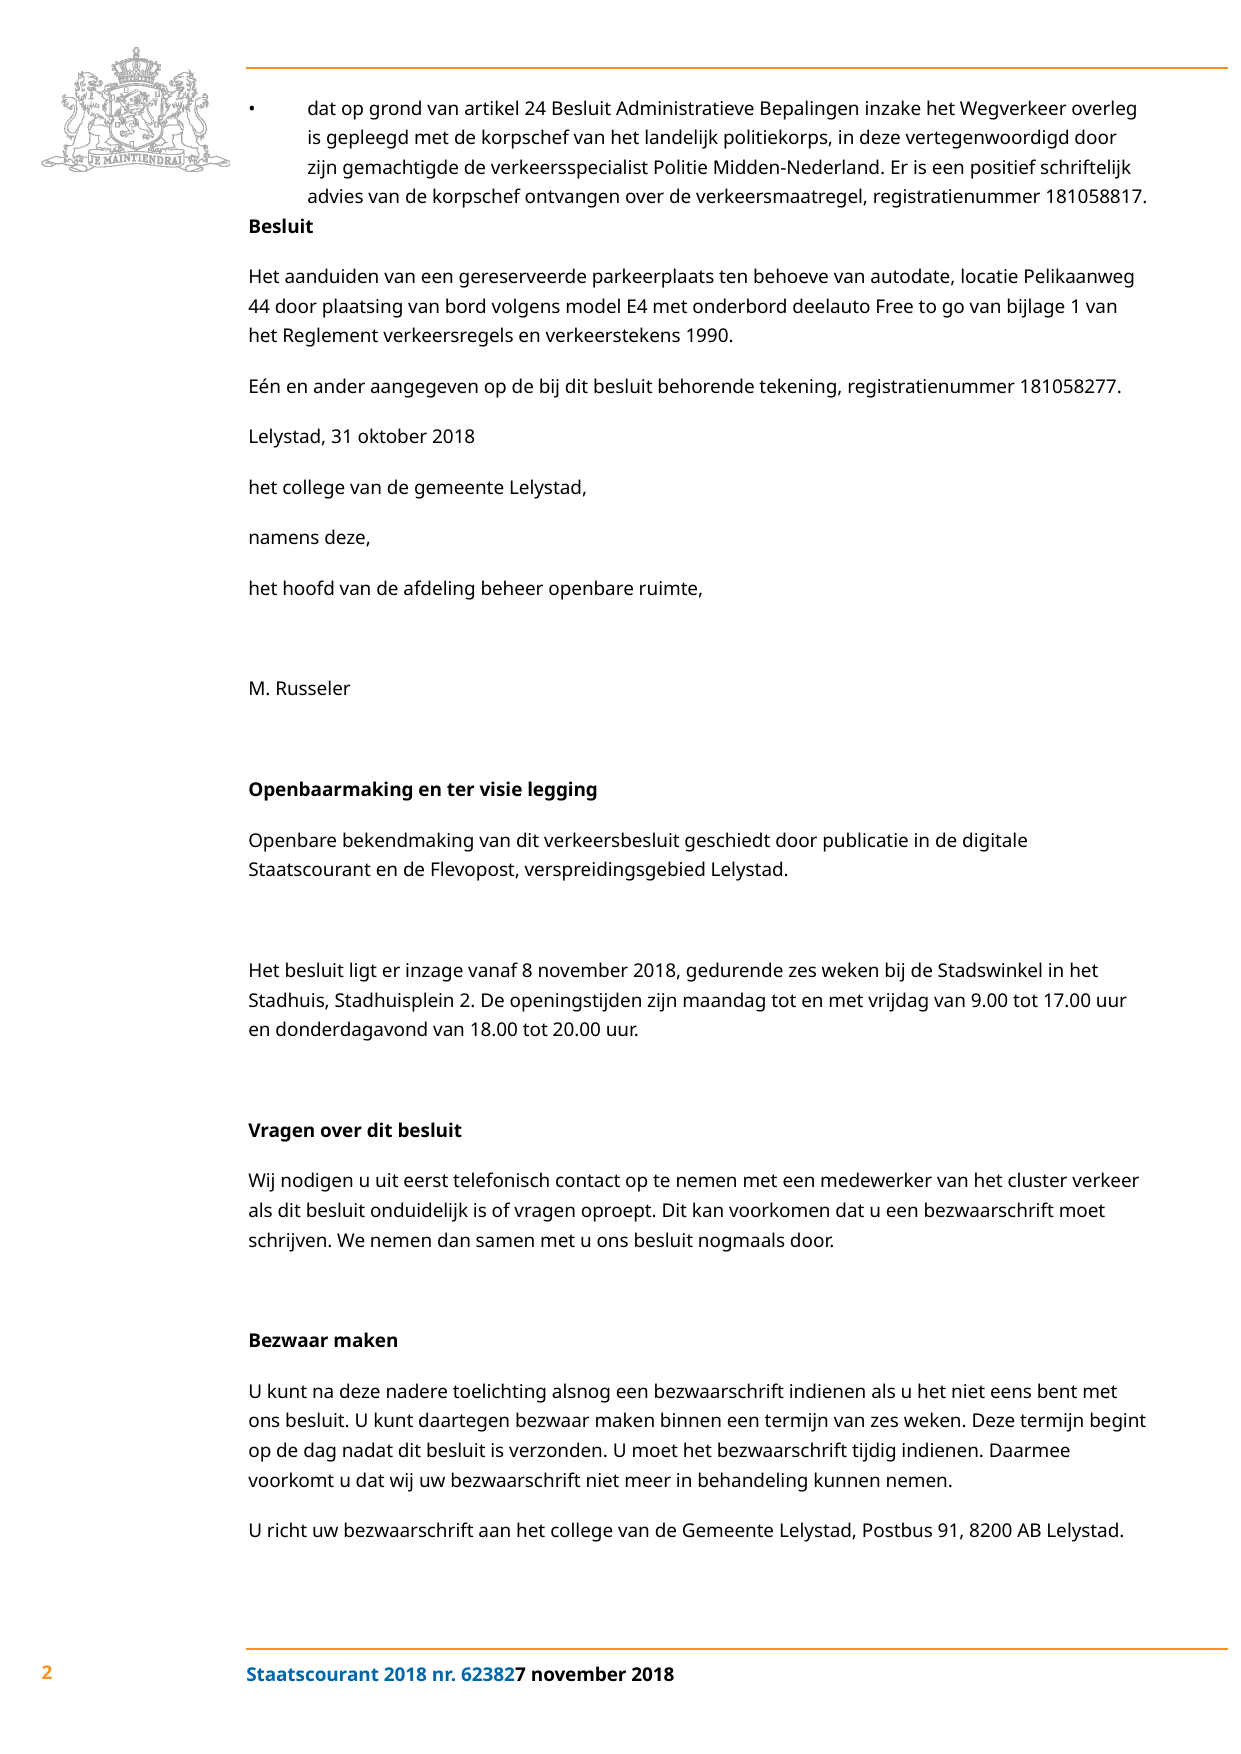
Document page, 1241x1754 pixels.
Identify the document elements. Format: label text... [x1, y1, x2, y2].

text Wij nodigen u uit eerst telefonisch contact op te nemen met een medewerker van het cluster verkeer als dit besluit onduidelijk is of vragen oproept. Dit kan voorkomen dat u een bezwaarschrift moet schrijven. We nemen dan samen met u ons besluit nogmaals door. [248, 1168, 1152, 1253]
text het college van de gemeente Lelystad, [248, 474, 1152, 500]
text M. Russeler [248, 676, 1152, 701]
list dat op grond van artikel 24 Besluit Administratieve Bepalingen inzake het Wegverkeer overleg is gepleegd met de korpschef van het landelijk politiekorps, in deze vertegenwoordigd door zijn gemachtigde de verkeersspecialist Politie Midden-Nederland. Er is een positief schriftelijk advies van de korpschef ontvangen over de verkeersmaatregel, registratienummer 181058817. [248, 95, 1152, 209]
text Eén en ander aangegeven op de bij dit besluit behorende tekening, registratienummer 181058277. [248, 373, 1152, 399]
text Openbare bekendmaking van dit verkeersbesluit geschiedt door publicatie in de digitale Staatscourant en de Flevopost, verspreidingsgebied Lelystad. [248, 827, 1152, 882]
text Bezwaar maken [248, 1328, 1152, 1353]
text Het besluit ligt er inzage vanaf 8 november 2018, gedurende zes weken bij de Stadswinkel in het Stadhuis, Stadhuisplein 2. De openingstijden zijn maandag tot en met vrijdag van 9.00 tot 17.00 uur en donderdagavond van 18.00 tot 20.00 uur. [248, 957, 1152, 1042]
text Vragen over dit besluit [248, 1117, 1152, 1143]
text namens deze, [248, 524, 1152, 550]
text Openbaarmaking en ter visie legging [248, 776, 1152, 802]
text Besluit [248, 213, 1152, 239]
text het hoofd van de afdeling beheer openbare ruimte, [248, 575, 1152, 601]
text U kunt na deze nadere toelichting alsnog een bezwaarschrift indienen als u het niet eens bent met ons besluit. U kunt daartegen bezwaar maken binnen een termijn van zes weken. Deze termijn begint op de dag nadat dit besluit is verzonden. U moet het bezwaarschrift tijdig indienen. Daarmee voorkomt u dat wij uw bezwaarschrift niet meer in behandeling kunnen nemen. [248, 1378, 1152, 1493]
picture [41, 47, 231, 172]
text U richt uw bezwaarschrift aan het college van de Gemeente Lelystad, Postbus 91, 8200 AB Lelystad. [248, 1517, 1152, 1543]
text Lelystad, 31 oktober 2018 [248, 423, 1152, 449]
text Het aanduiden van een gereserveerde parkeerplaats ten behoeve van autodate, locatie Pelikaanweg 44 door plaatsing van bord volgens model E4 met onderbord deelauto Free to go van bijlage 1 van het Reglement verkeersregels en verkeerstekens 1990. [248, 263, 1152, 348]
